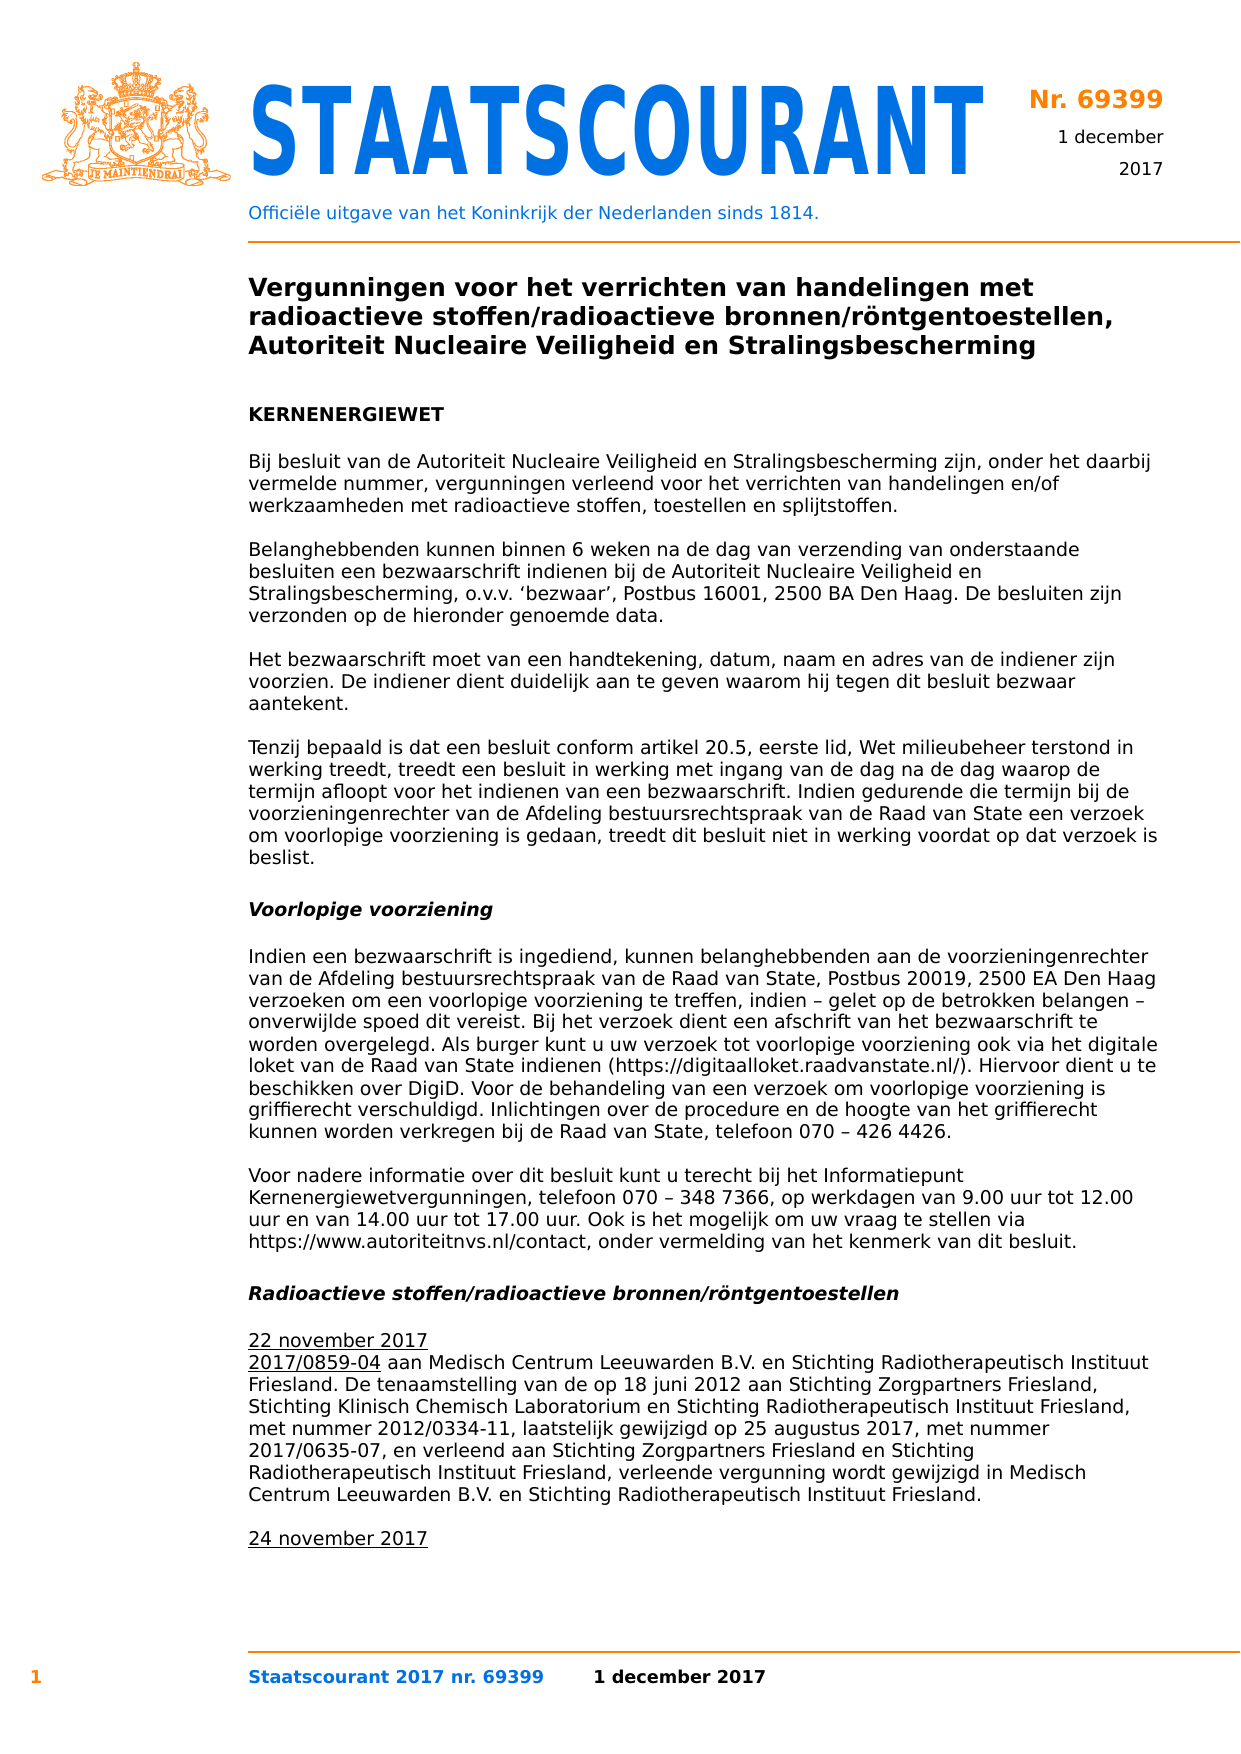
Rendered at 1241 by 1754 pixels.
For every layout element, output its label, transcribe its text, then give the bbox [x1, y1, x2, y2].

table_cell 1 december [998, 121, 1240, 153]
table_cell 2017 [998, 153, 1240, 203]
subtitle Radioactieve stoffen/radioactieve bronnen/röntgentoestellen [248, 1283, 1163, 1305]
text Indien een bezwaarschrift is ingediend, kunnen belanghebbenden aan de voorzieningenrechter van de Afdeling bestuursrechtspraak van de Raad van State, Postbus 20019, 2500 EA Den Haag verzoeken om een voorlopige voorziening te treffen, indien – gelet op de betrokken belangen – onverwijlde spoed dit vereist. Bij het verzoek dient een afschrift van het bezwaarschrift te worden overgelegd. Als burger kunt u uw verzoek tot voorlopige voorziening ook via het digitale loket van de Raad van State indienen (https://digitaalloket.raadvanstate.nl/). Hiervoor dient u te beschikken over DigiD. Voor de behandeling van een verzoek om voorlopige voorziening is griffierecht verschuldigd. Inlichtingen over de procedure en de hoogte van het griffierecht kunnen worden verkregen bij de Raad van State, telefoon 070 – 426 4426. [248, 946, 1163, 1143]
table_header Nr. 69399 [998, 62, 1240, 121]
table_header [25, 62, 248, 241]
picture [41, 62, 231, 186]
subtitle KERNENERGIEWET [248, 404, 1163, 426]
subtitle Vergunningen voor het verrichten van handelingen met radioactieve stoffen/radioactieve bronnen/röntgentoestellen, Autoriteit Nucleaire Veiligheid en Stralingsbescherming [248, 273, 1163, 361]
text Bij besluit van de Autoriteit Nucleaire Veiligheid en Stralingsbescherming zijn, onder het daarbij vermelde nummer, vergunningen verleend voor het verrichten van handelingen en/of werkzaamheden met radioactieve stoffen, toestellen en splijtstoffen. [248, 451, 1163, 517]
text Tenzij bepaald is dat een besluit conform artikel 20.5, eerste lid, Wet milieubeheer terstond in werking treedt, treedt een besluit in werking met ingang van de dag na de dag waarop de termijn afloopt voor het indienen van een bezwaarschrift. Indien gedurende die termijn bij de voorzieningenrechter van de Afdeling bestuursrechtspraak van de Raad van State een verzoek om voorlopige voorziening is gedaan, treedt dit besluit niet in werking voordat op dat verzoek is beslist. [248, 737, 1163, 868]
text Het bezwaarschrift moet van een handtekening, datum, naam en adres van de indiener zijn voorzien. De indiener dient duidelijk aan te geven waarom hij tegen dit besluit bezwaar aantekent. [248, 649, 1163, 715]
text 22 november 2017 [248, 1330, 1163, 1352]
text 2017/0859-04 aan Medisch Centrum Leeuwarden B.V. en Stichting Radiotherapeutisch Instituut Friesland. De tenaamstelling van de op 18 juni 2012 aan Stichting Zorgpartners Friesland, Stichting Klinisch Chemisch Laboratorium en Stichting Radiotherapeutisch Instituut Friesland, met nummer 2012/0334-11, laatstelijk gewijzigd op 25 augustus 2017, met nummer 2017/0635-07, en verleend aan Stichting Zorgpartners Friesland en Stichting Radiotherapeutisch Instituut Friesland, verleende vergunning wordt gewijzigd in Medisch Centrum Leeuwarden B.V. en Stichting Radiotherapeutisch Instituut Friesland. [248, 1352, 1163, 1506]
text Voor nadere informatie over dit besluit kunt u terecht bij het Informatiepunt Kernenergiewetvergunningen, telefoon 070 – 348 7366, op werkdagen van 9.00 uur tot 12.00 uur en van 14.00 uur tot 17.00 uur. Ook is het mogelijk om uw vraag te stellen via https://www.autoriteitnvs.nl/contact, onder vermelding van het kenmerk van dit besluit. [248, 1165, 1163, 1253]
subtitle Voorlopige voorziening [248, 898, 1163, 921]
text 24 november 2017 [248, 1528, 1163, 1550]
table_header STAATSCOURANT [248, 62, 998, 203]
text Belanghebbenden kunnen binnen 6 weken na de dag van verzending van onderstaande besluiten een bezwaarschrift indienen bij de Autoriteit Nucleaire Veiligheid en Stralingsbescherming, o.v.v. ‘bezwaar’, Postbus 16001, 2500 BA Den Haag. De besluiten zijn verzonden op de hieronder genoemde data. [248, 539, 1163, 627]
table_cell Officiële uitgave van het Koninkrijk der Nederlanden sinds 1814. [248, 203, 1240, 241]
